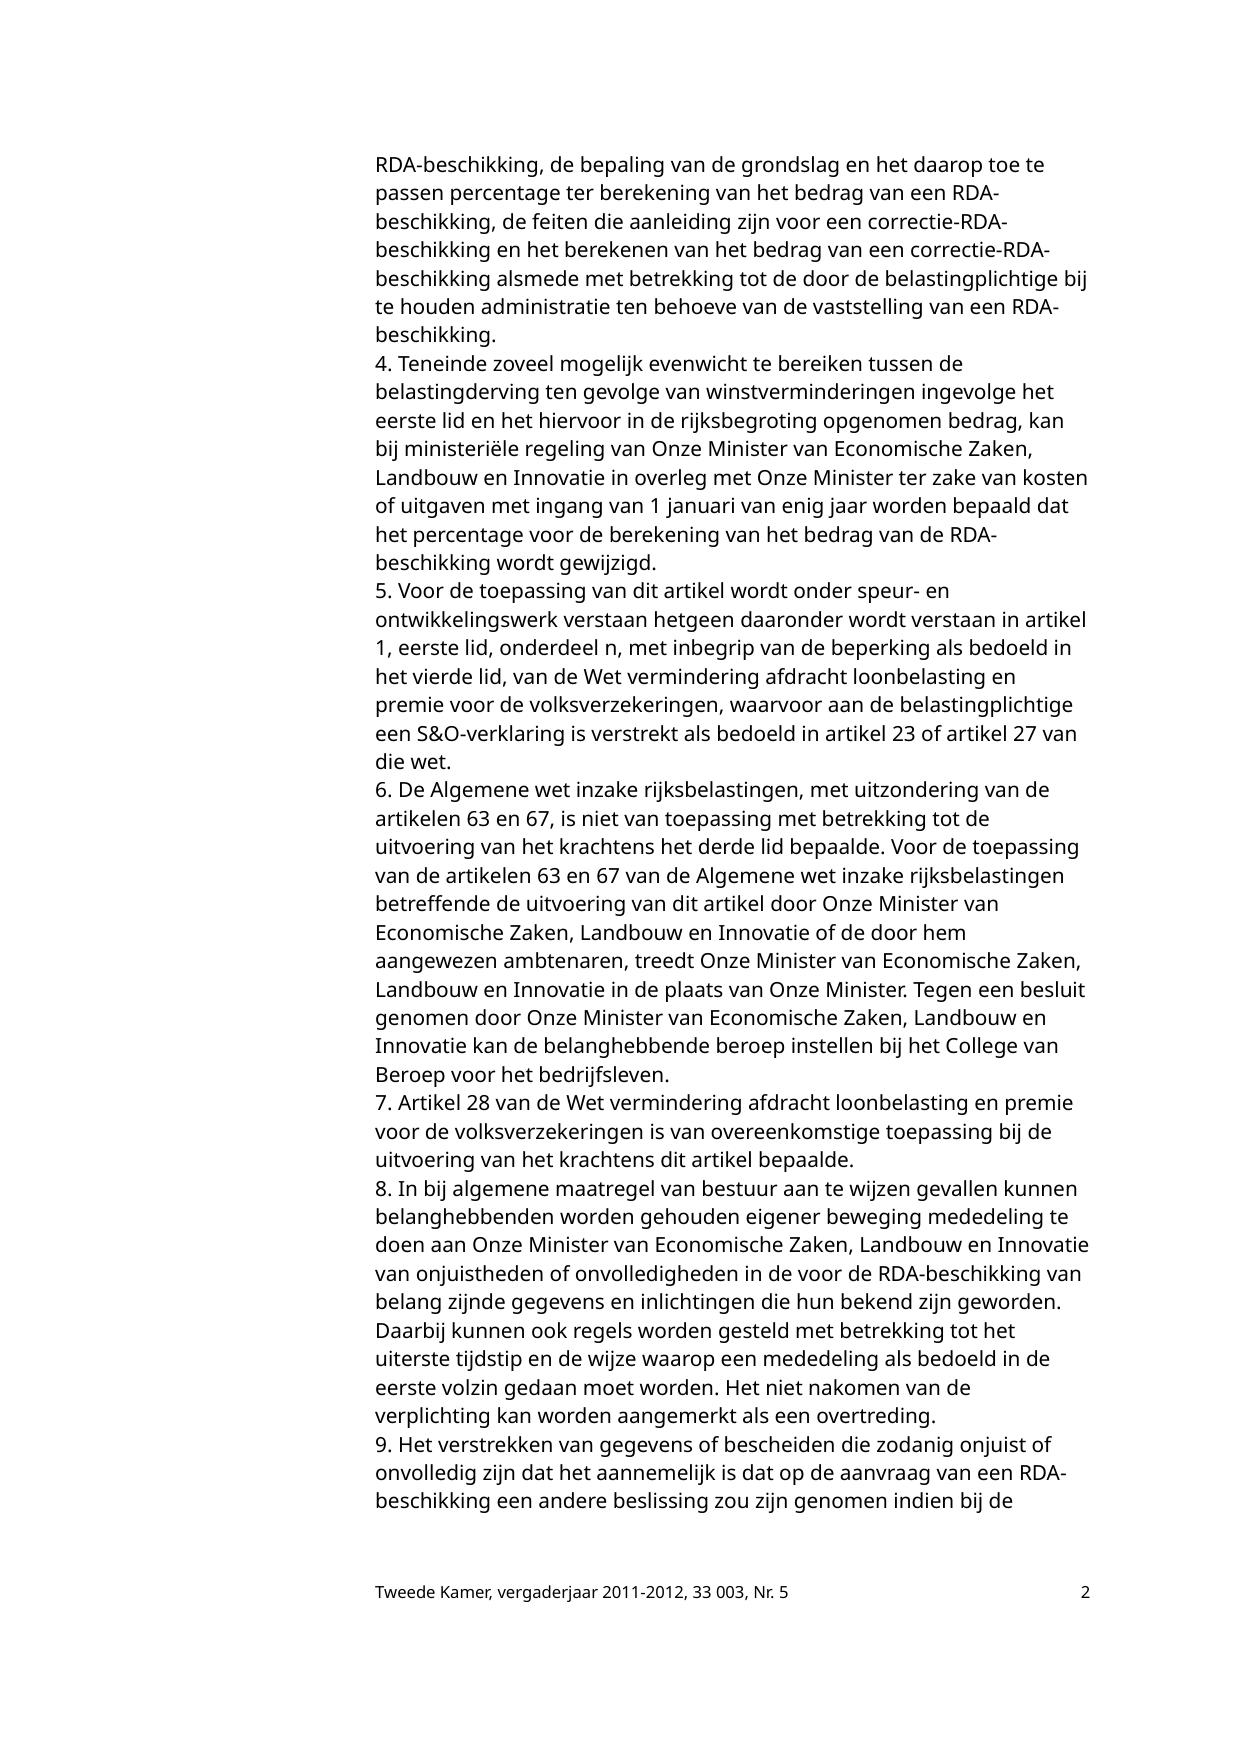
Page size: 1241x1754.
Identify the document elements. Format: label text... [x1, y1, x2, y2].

text 7. Artikel 28 van de Wet vermindering afdracht loonbelasting en premie voor de volksverzekeringen is van overeenkomstige toepassing bij de uitvoering van het krachtens dit artikel bepaalde. [375, 1088, 1090, 1174]
text 8. In bij algemene maatregel van bestuur aan te wijzen gevallen kunnen belanghebbenden worden gehouden eigener beweging mededeling te doen aan Onze Minister van Economische Zaken, Landbouw en Innovatie van onjuistheden of onvolledigheden in de voor de RDA-beschikking van belang zijnde gegevens en inlichtingen die hun bekend zijn geworden. Daarbij kunnen ook regels worden gesteld met betrekking tot het uiterste tijdstip en de wijze waarop een mededeling als bedoeld in de eerste volzin gedaan moet worden. Het niet nakomen van de verplichting kan worden aangemerkt als een overtreding. [375, 1174, 1090, 1430]
text 6. De Algemene wet inzake rijksbelastingen, met uitzondering van de artikelen 63 en 67, is niet van toepassing met betrekking tot de uitvoering van het krachtens het derde lid bepaalde. Voor de toepassing van de artikelen 63 en 67 van de Algemene wet inzake rijksbelastingen betreffende de uitvoering van dit artikel door Onze Minister van Economische Zaken, Landbouw en Innovatie of de door hem aangewezen ambtenaren, treedt Onze Minister van Economische Zaken, Landbouw en Innovatie in de plaats van Onze Minister. Tegen een besluit genomen door Onze Minister van Economische Zaken, Landbouw en Innovatie kan de belanghebbende beroep instellen bij het College van Beroep voor het bedrijfsleven. [375, 776, 1090, 1088]
text RDA-beschikking, de bepaling van de grondslag en het daarop toe te passen percentage ter berekening van het bedrag van een RDA-beschikking, de feiten die aanleiding zijn voor een correctie-RDA-beschikking en het berekenen van het bedrag van een correctie-RDA-beschikking alsmede met betrekking tot de door de belastingplichtige bij te houden administratie ten behoeve van de vaststelling van een RDA-beschikking. [375, 150, 1090, 349]
text 4. Teneinde zoveel mogelijk evenwicht te bereiken tussen de belastingderving ten gevolge van winstverminderingen ingevolge het eerste lid en het hiervoor in de rijksbegroting opgenomen bedrag, kan bij ministeriële regeling van Onze Minister van Economische Zaken, Landbouw en Innovatie in overleg met Onze Minister ter zake van kosten of uitgaven met ingang van 1 januari van enig jaar worden bepaald dat het percentage voor de berekening van het bedrag van de RDA-beschikking wordt gewijzigd. [375, 349, 1090, 577]
text 9. Het verstrekken van gegevens of bescheiden die zodanig onjuist of onvolledig zijn dat het aannemelijk is dat op de aanvraag van een RDA-beschikking een andere beslissing zou zijn genomen indien bij de [375, 1430, 1090, 1515]
text 5. Voor de toepassing van dit artikel wordt onder speur- en ontwikkelingswerk verstaan hetgeen daaronder wordt verstaan in artikel 1, eerste lid, onderdeel n, met inbegrip van de beperking als bedoeld in het vierde lid, van de Wet vermindering afdracht loonbelasting en premie voor de volksverzekeringen, waarvoor aan de belastingplichtige een S&O-verklaring is verstrekt als bedoeld in artikel 23 of artikel 27 van die wet. [375, 577, 1090, 776]
